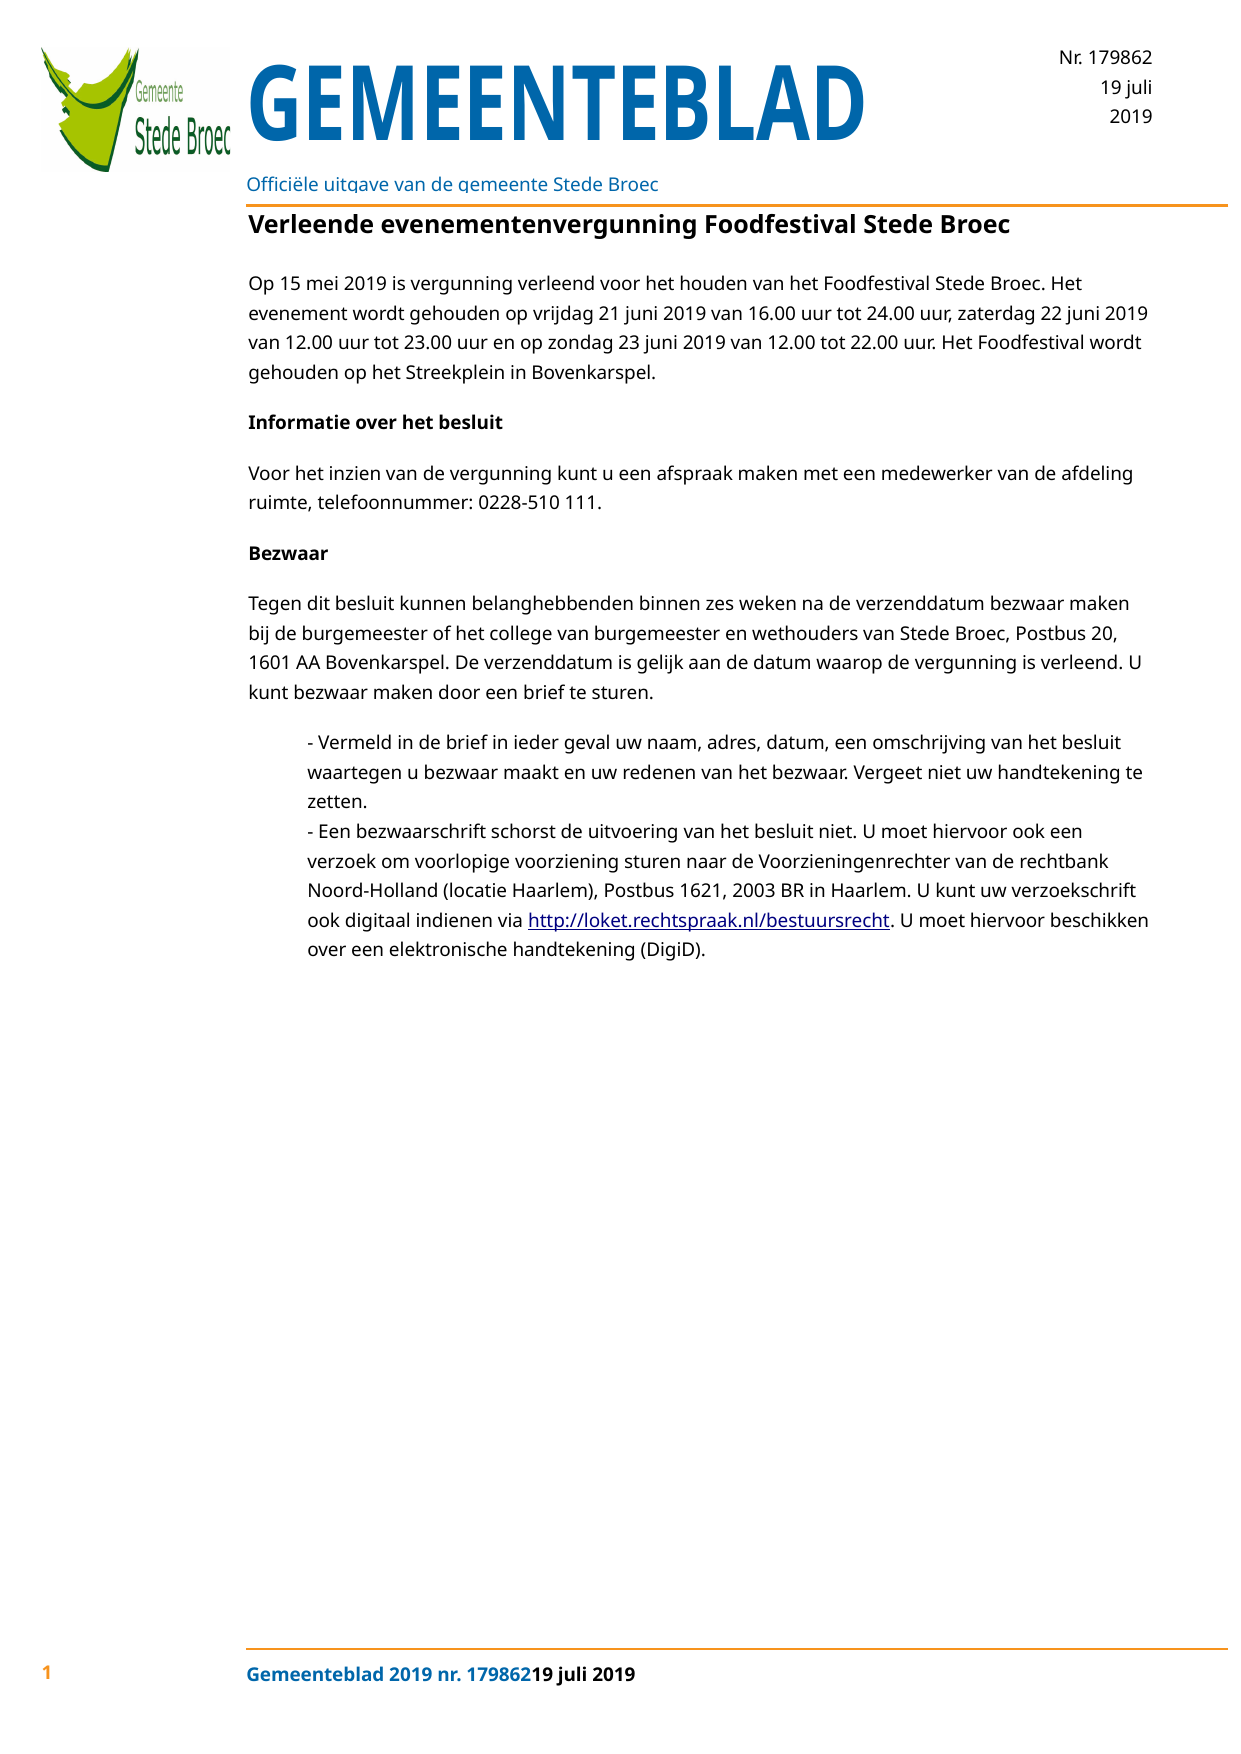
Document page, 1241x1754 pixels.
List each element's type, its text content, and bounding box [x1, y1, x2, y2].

list - Vermeld in de brief in ieder geval uw naam, adres, datum, een omschrijving van het besluit waartegen u bezwaar maakt en uw redenen van het bezwaar. Vergeet niet uw handtekening te zetten. [248, 729, 1152, 814]
picture [41, 47, 231, 172]
text Op 15 mei 2019 is vergunning verleend voor het houden van het Foodfestival Stede Broec. Het evenement wordt gehouden op vrijdag 21 juni 2019 van 16.00 uur tot 24.00 uur, zaterdag 22 juni 2019 van 12.00 uur tot 23.00 uur en op zondag 23 juni 2019 van 12.00 tot 22.00 uur. Het Foodfestival wordt gehouden op het Streekplein in Bovenkarspel. [248, 270, 1152, 385]
text Voor het inzien van de vergunning kunt u een afspraak maken met een medewerker van de afdeling ruimte, telefoonnummer: 0228-510 111. [248, 460, 1152, 515]
text Verleende evenementenvergunning Foodfestival Stede Broec [248, 207, 1152, 241]
text Bezwaar [248, 540, 1152, 566]
text Informatie over het besluit [248, 409, 1152, 435]
text Tegen dit besluit kunnen belanghebbenden binnen zes weken na de verzenddatum bezwaar maken bij de burgemeester of het college van burgemeester en wethouders van Stede Broec, Postbus 20, 1601 AA Bovenkarspel. De verzenddatum is gelijk aan de datum waarop de vergunning is verleend. U kunt bezwaar maken door een brief te sturen. [248, 590, 1152, 705]
list - Een bezwaarschrift schorst de uitvoering van het besluit niet. U moet hiervoor ook een verzoek om voorlopige voorziening sturen naar de Voorzieningenrechter van de rechtbank Noord-Holland (locatie Haarlem), Postbus 1621, 2003 BR in Haarlem. U kunt uw verzoekschrift ook digitaal indienen via http://loket.rechtspraak.nl/bestuursrecht. U moet hiervoor beschikken over een elektronische handtekening (DigiD). [248, 818, 1152, 962]
